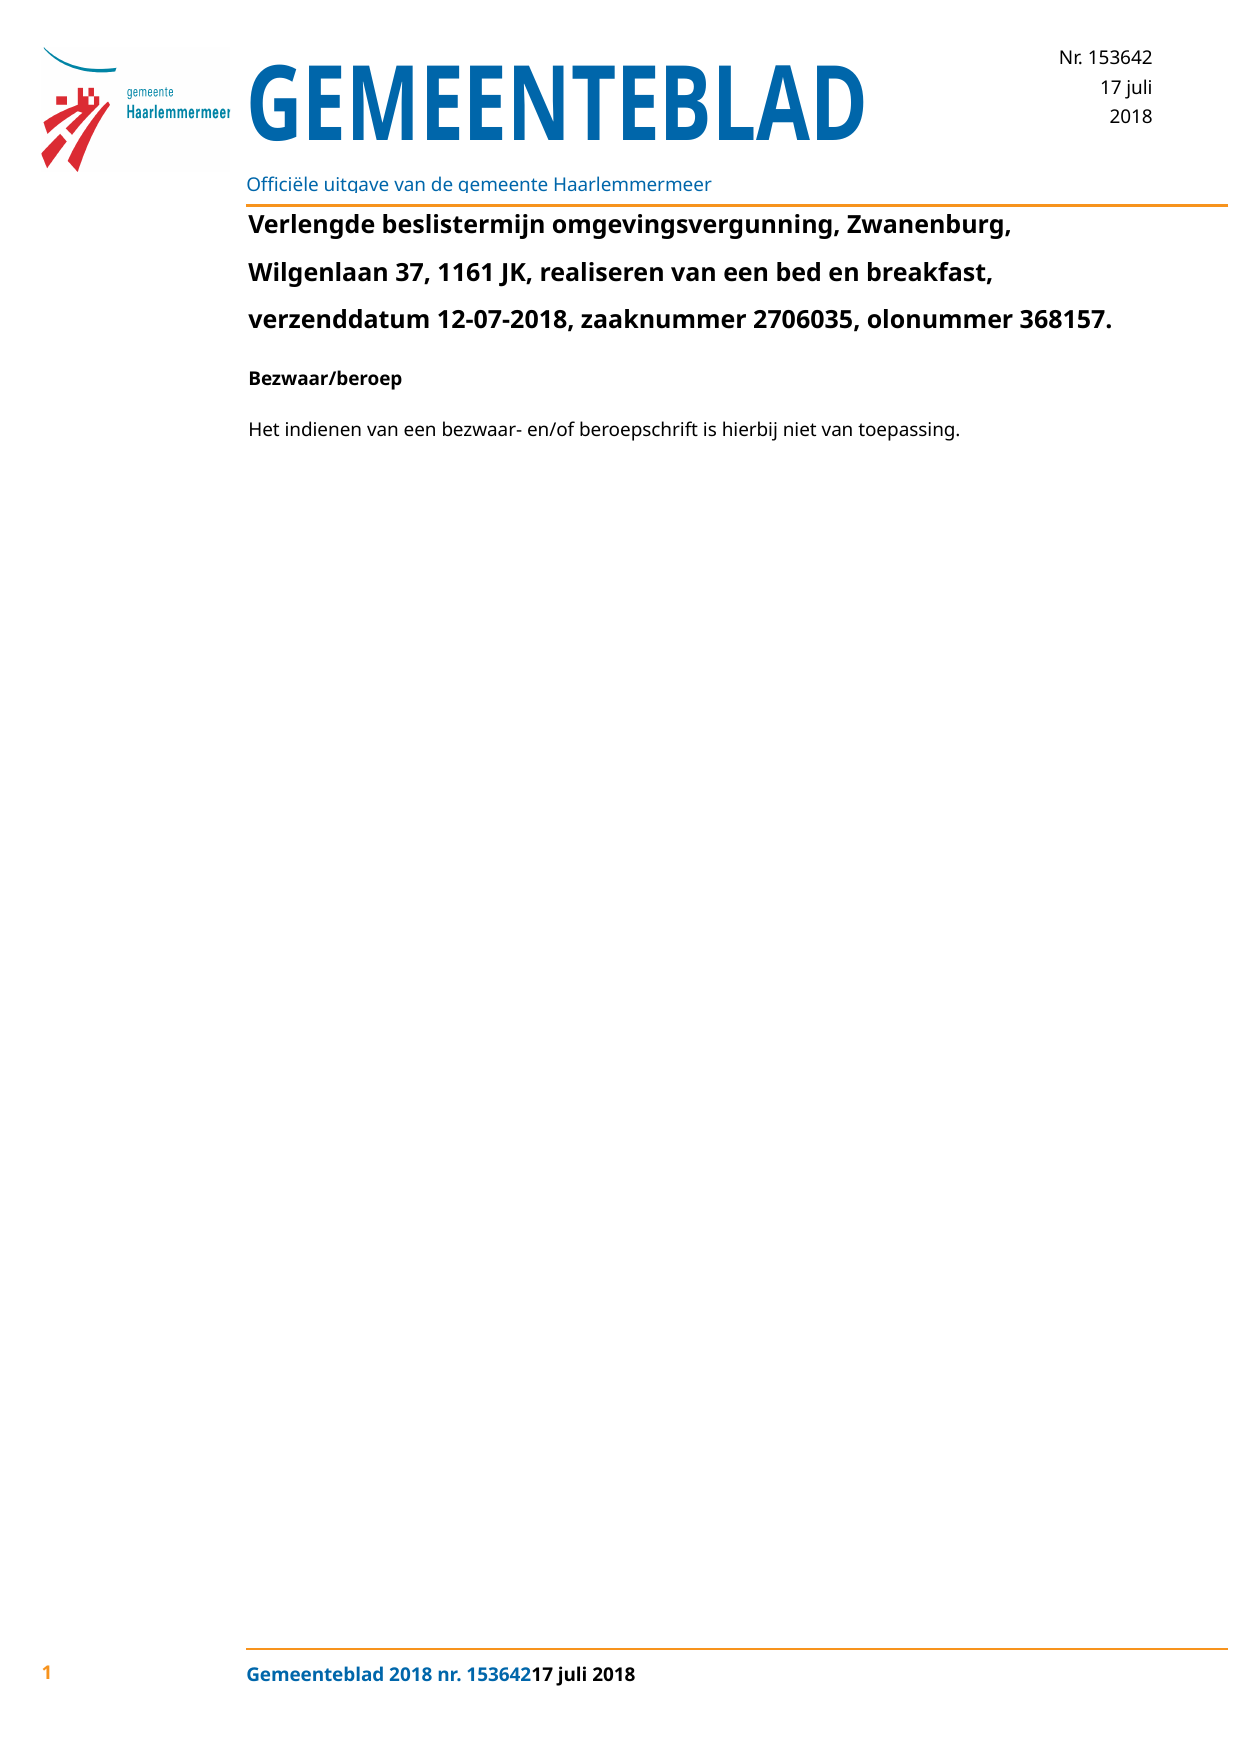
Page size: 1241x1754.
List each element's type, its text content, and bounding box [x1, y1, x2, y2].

text Bezwaar/beroep [248, 366, 1152, 391]
picture [41, 47, 231, 172]
text Verlengde beslistermijn omgevingsvergunning, Zwanenburg, Wilgenlaan 37, 1161 JK, realiseren van een bed en breakfast, verzenddatum 12-07-2018, zaaknummer 2706035, olonummer 368157. [248, 207, 1152, 336]
text Het indienen van een bezwaar- en/of beroepschrift is hierbij niet van toepassing. [248, 416, 1152, 442]
